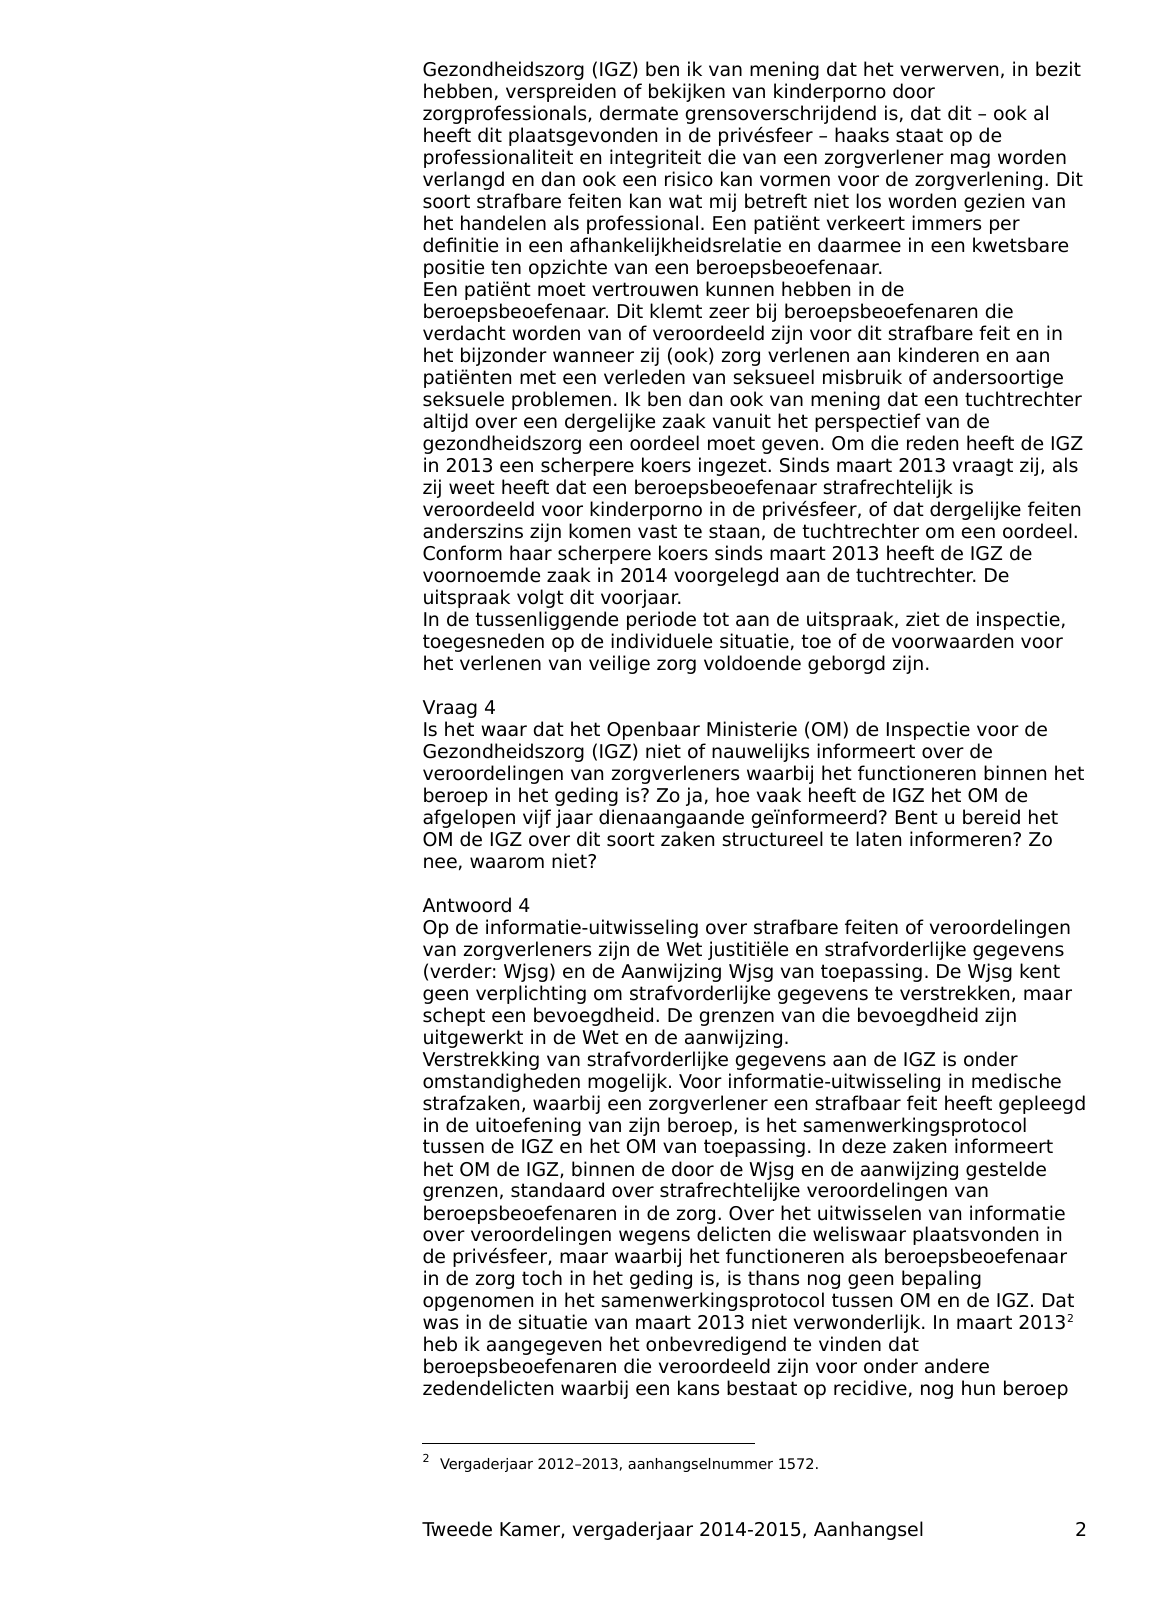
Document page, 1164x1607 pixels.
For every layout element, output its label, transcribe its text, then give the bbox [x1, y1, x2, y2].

text Op de informatie-uitwisseling over strafbare feiten of veroordelingen van zorgverleners zijn de Wet justitiële en strafvorderlijke gegevens (verder: Wjsg) en de Aanwijzing Wjsg van toepassing. De Wjsg kent geen verplichting om strafvorderlijke gegevens te verstrekken, maar schept een bevoegdheid. De grenzen van die bevoegdheid zijn uitgewerkt in de Wet en de aanwijzing. [422, 917, 1087, 1048]
text Een patiënt moet vertrouwen kunnen hebben in de beroepsbeoefenaar. Dit klemt zeer bij beroepsbeoefenaren die verdacht worden van of veroordeeld zijn voor dit strafbare feit en in het bijzonder wanneer zij (ook) zorg verlenen aan kinderen en aan patiënten met een verleden van seksueel misbruik of andersoortige seksuele problemen. Ik ben dan ook van mening dat een tuchtrechter altijd over een dergelijke zaak vanuit het perspectief van de gezondheidszorg een oordeel moet geven. Om die reden heeft de IGZ in 2013 een scherpere koers ingezet. Sinds maart 2013 vraagt zij, als zij weet heeft dat een beroepsbeoefenaar strafrechtelijk is veroordeeld voor kinderporno in de privésfeer, of dat dergelijke feiten anderszins zijn komen vast te staan, de tuchtrechter om een oordeel. Conform haar scherpere koers sinds maart 2013 heeft de IGZ de voornoemde zaak in 2014 voorgelegd aan de tuchtrechter. De uitspraak volgt dit voorjaar. [422, 279, 1087, 608]
text In de tussenliggende periode tot aan de uitspraak, ziet de inspectie, toegesneden op de individuele situatie, toe of de voorwaarden voor het verlenen van veilige zorg voldoende geborgd zijn. [422, 608, 1087, 674]
text Vergaderjaar 2012–2013, aanhangselnummer 1572. [422, 1452, 1087, 1474]
text Verstrekking van strafvorderlijke gegevens aan de IGZ is onder omstandigheden mogelijk. Voor informatie-uitwisseling in medische strafzaken, waarbij een zorgverlener een strafbaar feit heeft gepleegd in de uitoefening van zijn beroep, is het samenwerkingsprotocol tussen de IGZ en het OM van toepassing. In deze zaken informeert het OM de IGZ, binnen de door de Wjsg en de aanwijzing gestelde grenzen, standaard over strafrechtelijke veroordelingen van beroepsbeoefenaren in de zorg. Over het uitwisselen van informatie over veroordelingen wegens delicten die weliswaar plaatsvonden in de privésfeer, maar waarbij het functioneren als beroepsbeoefenaar in de zorg toch in het geding is, is thans nog geen bepaling opgenomen in het samenwerkingsprotocol tussen OM en de IGZ. Dat was in de situatie van maart 2013 niet verwonderlijk. In maart 2013 heb ik aangegeven het onbevredigend te vinden dat beroepsbeoefenaren die veroordeeld zijn voor onder andere zedendelicten waarbij een kans bestaat op recidive, nog hun beroep [422, 1048, 1087, 1400]
text Vraag 4 [422, 697, 1087, 719]
text Is het waar dat het Openbaar Ministerie (OM) de Inspectie voor de Gezondheidszorg (IGZ) niet of nauwelijks informeert over de veroordelingen van zorgverleners waarbij het functioneren binnen het beroep in het geding is? Zo ja, hoe vaak heeft de IGZ het OM de afgelopen vijf jaar dienaangaande geïnformeerd? Bent u bereid het OM de IGZ over dit soort zaken structureel te laten informeren? Zo nee, waarom niet? [422, 719, 1087, 872]
text Gezondheidszorg (IGZ) ben ik van mening dat het verwerven, in bezit hebben, verspreiden of bekijken van kinderporno door zorgprofessionals, dermate grensoverschrijdend is, dat dit – ook al heeft dit plaatsgevonden in de privésfeer – haaks staat op de professionaliteit en integriteit die van een zorgverlener mag worden verlangd en dan ook een risico kan vormen voor de zorgverlening. Dit soort strafbare feiten kan wat mij betreft niet los worden gezien van het handelen als professional. Een patiënt verkeert immers per definitie in een afhankelijkheidsrelatie en daarmee in een kwetsbare positie ten opzichte van een beroepsbeoefenaar. [422, 59, 1087, 279]
text Antwoord 4 [422, 895, 1087, 917]
